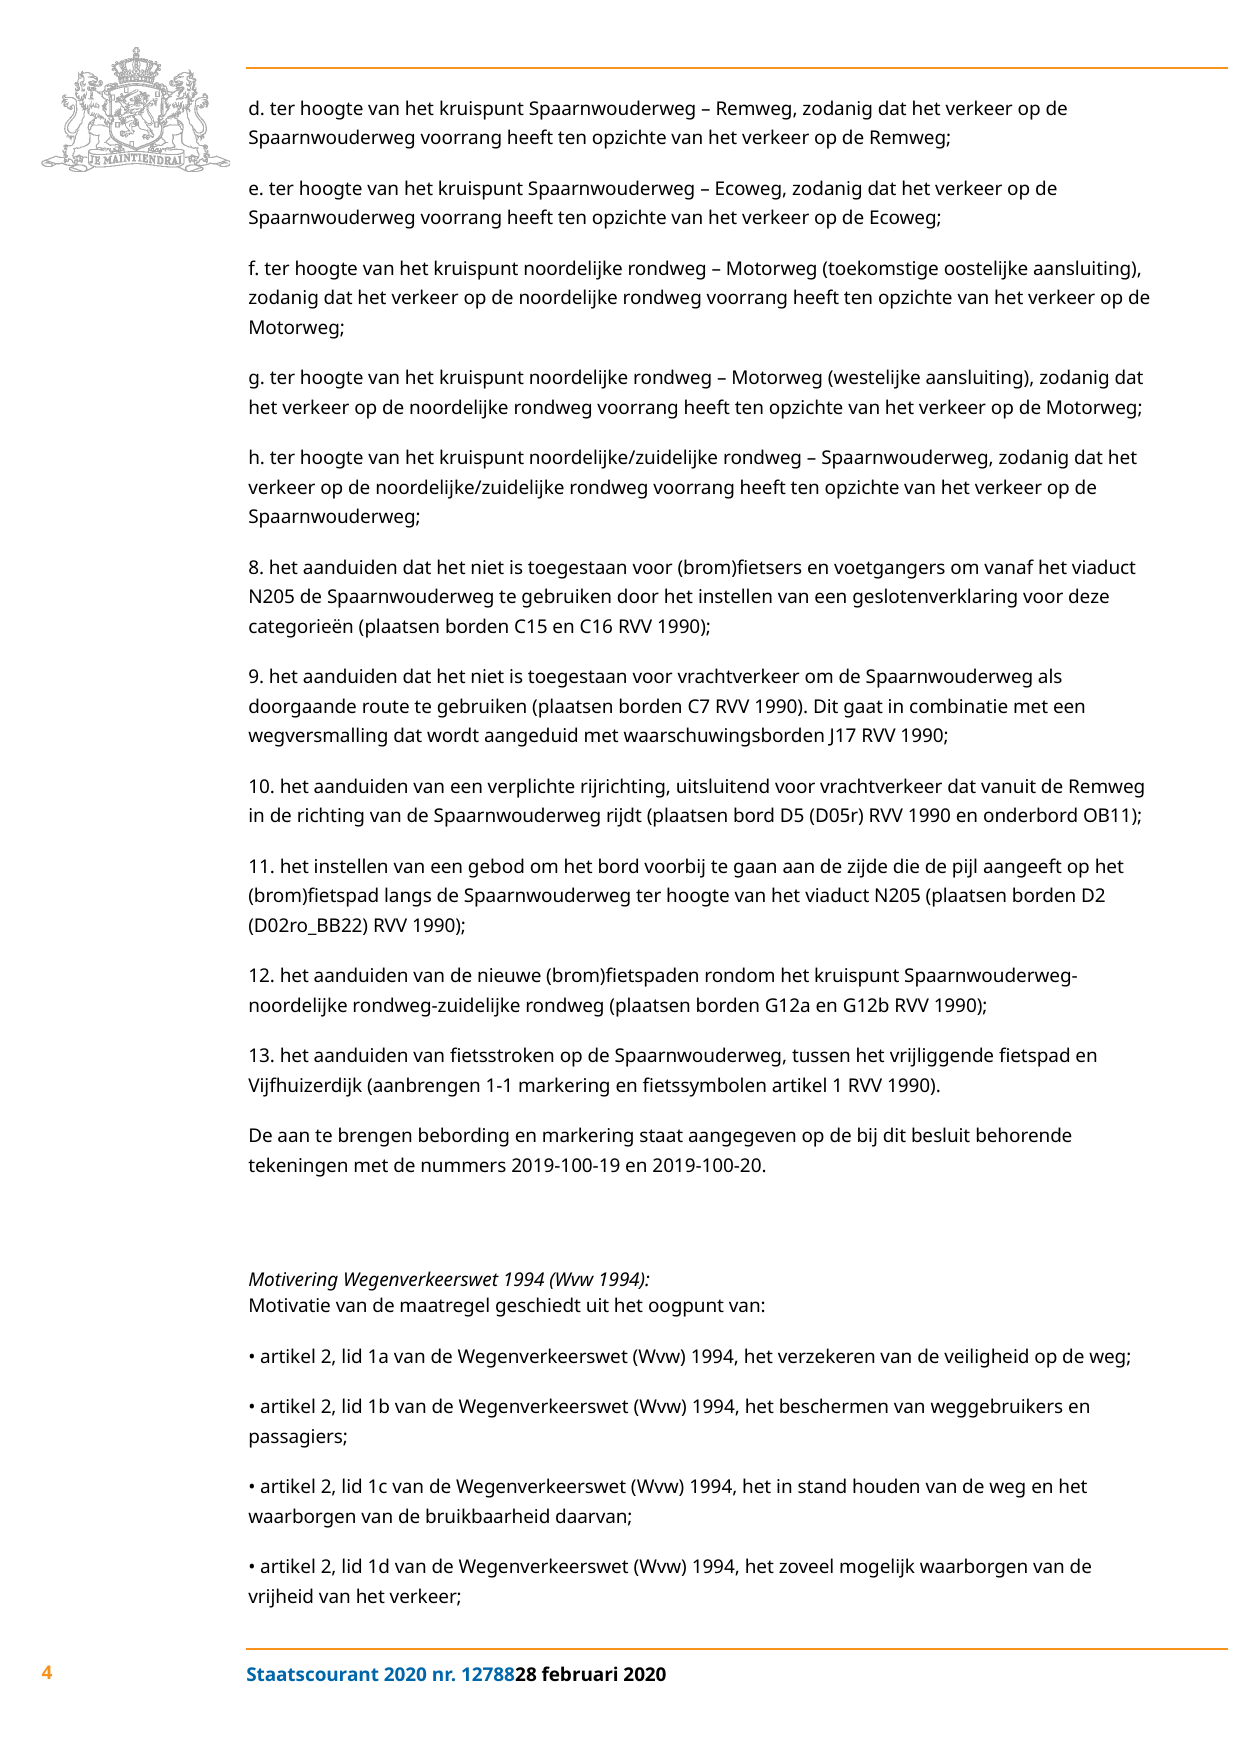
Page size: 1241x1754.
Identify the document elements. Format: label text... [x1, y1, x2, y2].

text 13. het aanduiden van fietsstroken op de Spaarnwouderweg, tussen het vrijliggende fietspad en Vijfhuizerdijk (aanbrengen 1-1 markering en fietssymbolen artikel 1 RVV 1990). [248, 1043, 1152, 1098]
text 10. het aanduiden van een verplichte rijrichting, uitsluitend voor vrachtverkeer dat vanuit de Remweg in de richting van de Spaarnwouderweg rijdt (plaatsen bord D5 (D05r) RVV 1990 en onderbord OB11); [248, 773, 1152, 828]
picture [41, 47, 231, 172]
text • artikel 2, lid 1a van de Wegenverkeerswet (Wvw) 1994, het verzekeren van de veiligheid op de weg; [248, 1343, 1152, 1368]
text De aan te brengen bebording en markering staat aangegeven op de bij dit besluit behorende tekeningen met de nummers 2019-100-19 en 2019-100-20. [248, 1123, 1152, 1178]
text Motivatie van de maatregel geschiedt uit het oogpunt van: [248, 1292, 1152, 1318]
text d. ter hoogte van het kruispunt Spaarnwouderweg – Remweg, zodanig dat het verkeer op de Spaarnwouderweg voorrang heeft ten opzichte van het verkeer op de Remweg; [248, 95, 1152, 150]
text 8. het aanduiden dat het niet is toegestaan voor (brom)fietsers en voetgangers om vanaf het viaduct N205 de Spaarnwouderweg te gebruiken door het instellen van een geslotenverklaring voor deze categorieën (plaatsen borden C15 en C16 RVV 1990); [248, 554, 1152, 639]
text 11. het instellen van een gebod om het bord voorbij te gaan aan de zijde die de pijl aangeeft op het (brom)fietspad langs de Spaarnwouderweg ter hoogte van het viaduct N205 (plaatsen borden D2 (D02ro_BB22) RVV 1990); [248, 853, 1152, 938]
text h. ter hoogte van het kruispunt noordelijke/zuidelijke rondweg – Spaarnwouderweg, zodanig dat het verkeer op de noordelijke/zuidelijke rondweg voorrang heeft ten opzichte van het verkeer op de Spaarnwouderweg; [248, 444, 1152, 529]
text 9. het aanduiden dat het niet is toegestaan voor vrachtverkeer om de Spaarnwouderweg als doorgaande route te gebruiken (plaatsen borden C7 RVV 1990). Dit gaat in combinatie met een wegversmalling dat wordt aangeduid met waarschuwingsborden J17 RVV 1990; [248, 663, 1152, 748]
text • artikel 2, lid 1d van de Wegenverkeerswet (Wvw) 1994, het zoveel mogelijk waarborgen van de vrijheid van het verkeer; [248, 1553, 1152, 1608]
text • artikel 2, lid 1b van de Wegenverkeerswet (Wvw) 1994, het beschermen van weggebruikers en passagiers; [248, 1393, 1152, 1448]
text f. ter hoogte van het kruispunt noordelijke rondweg – Motorweg (toekomstige oostelijke aansluiting), zodanig dat het verkeer op de noordelijke rondweg voorrang heeft ten opzichte van het verkeer op de Motorweg; [248, 255, 1152, 340]
text g. ter hoogte van het kruispunt noordelijke rondweg – Motorweg (westelijke aansluiting), zodanig dat het verkeer op de noordelijke rondweg voorrang heeft ten opzichte van het verkeer op de Motorweg; [248, 364, 1152, 420]
text • artikel 2, lid 1c van de Wegenverkeerswet (Wvw) 1994, het in stand houden van de weg en het waarborgen van de bruikbaarheid daarvan; [248, 1473, 1152, 1528]
text e. ter hoogte van het kruispunt Spaarnwouderweg – Ecoweg, zodanig dat het verkeer op de Spaarnwouderweg voorrang heeft ten opzichte van het verkeer op de Ecoweg; [248, 175, 1152, 230]
text Motivering Wegenverkeerswet 1994 (Wvw 1994): [248, 1267, 1152, 1292]
text 12. het aanduiden van de nieuwe (brom)fietspaden rondom het kruispunt Spaarnwouderweg-noordelijke rondweg-zuidelijke rondweg (plaatsen borden G12a en G12b RVV 1990); [248, 963, 1152, 1018]
